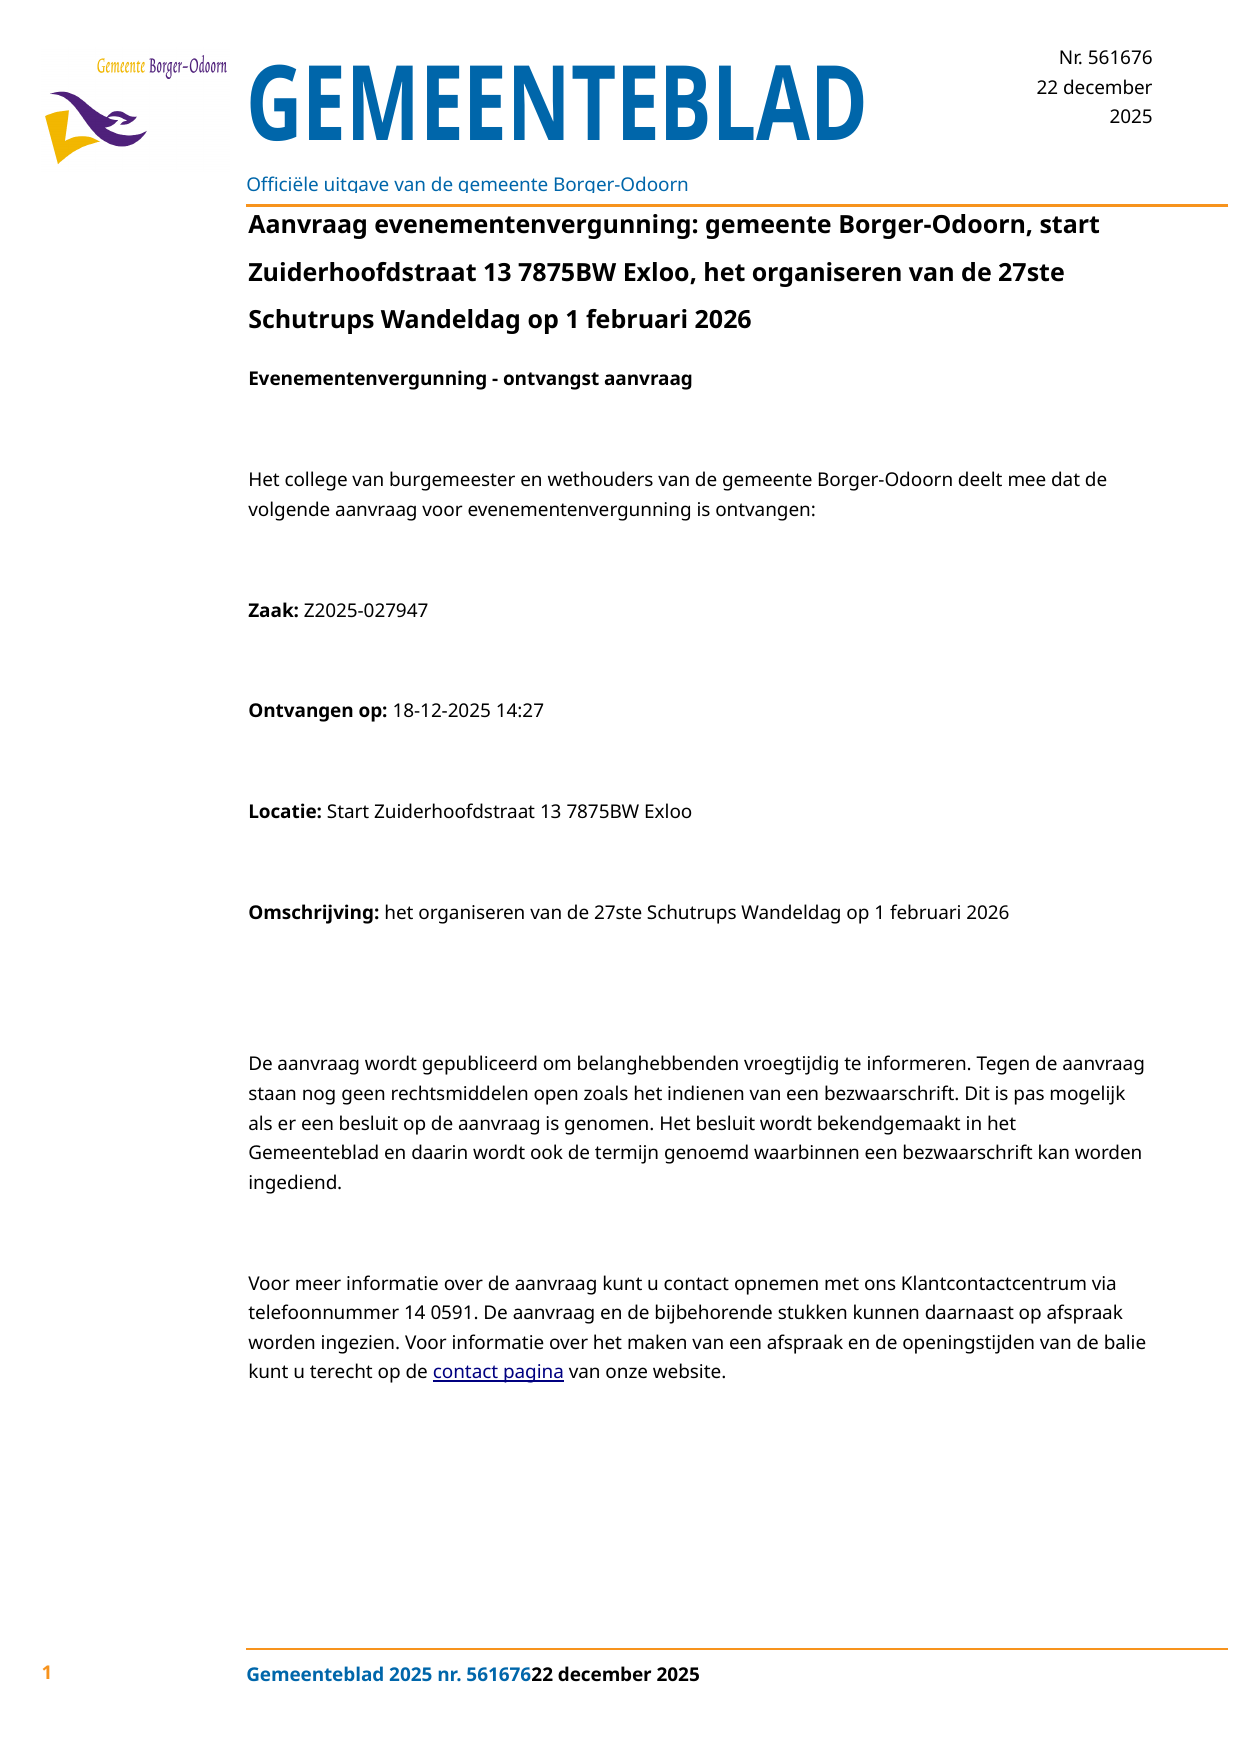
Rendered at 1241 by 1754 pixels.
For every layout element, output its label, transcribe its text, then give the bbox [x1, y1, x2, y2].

text Ontvangen op: 18-12-2025 14:27 [248, 698, 1152, 723]
text Omschrijving: het organiseren van de 27ste Schutrups Wandeldag op 1 februari 2026 [248, 899, 1152, 925]
text Locatie: Start Zuiderhoofdstraat 13 7875BW Exloo [248, 798, 1152, 824]
text Zaak: Z2025-027947 [248, 597, 1152, 622]
text Evenementenvergunning - ontvangst aanvraag [248, 366, 1152, 391]
text Het college van burgemeester en wethouders van de gemeente Borger-Odoorn deelt mee dat de volgende aanvraag voor evenementenvergunning is ontvangen: [248, 466, 1152, 522]
text Aanvraag evenementenvergunning: gemeente Borger-Odoorn, start Zuiderhoofdstraat 13 7875BW Exloo, het organiseren van de 27ste Schutrups Wandeldag op 1 februari 2026 [248, 207, 1152, 336]
text De aanvraag wordt gepubliceerd om belanghebbenden vroegtijdig te informeren. Tegen de aanvraag staan nog geen rechtsmiddelen open zoals het indienen van een bezwaarschrift. Dit is pas mogelijk als er een besluit op de aanvraag is genomen. Het besluit wordt bekendgemaakt in het Gemeenteblad en daarin wordt ook de termijn genoemd waarbinnen een bezwaarschrift kan worden ingediend. [248, 1051, 1152, 1194]
text Voor meer informatie over de aanvraag kunt u contact opnemen met ons Klantcontactcentrum via telefoonnummer 14 0591. De aanvraag en de bijbehorende stukken kunnen daarnaast op afspraak worden ingezien. Voor informatie over het maken van een afspraak en de openingstijden van de balie kunt u terecht op de contact pagina van onze website. [248, 1270, 1152, 1384]
picture [41, 47, 231, 172]
